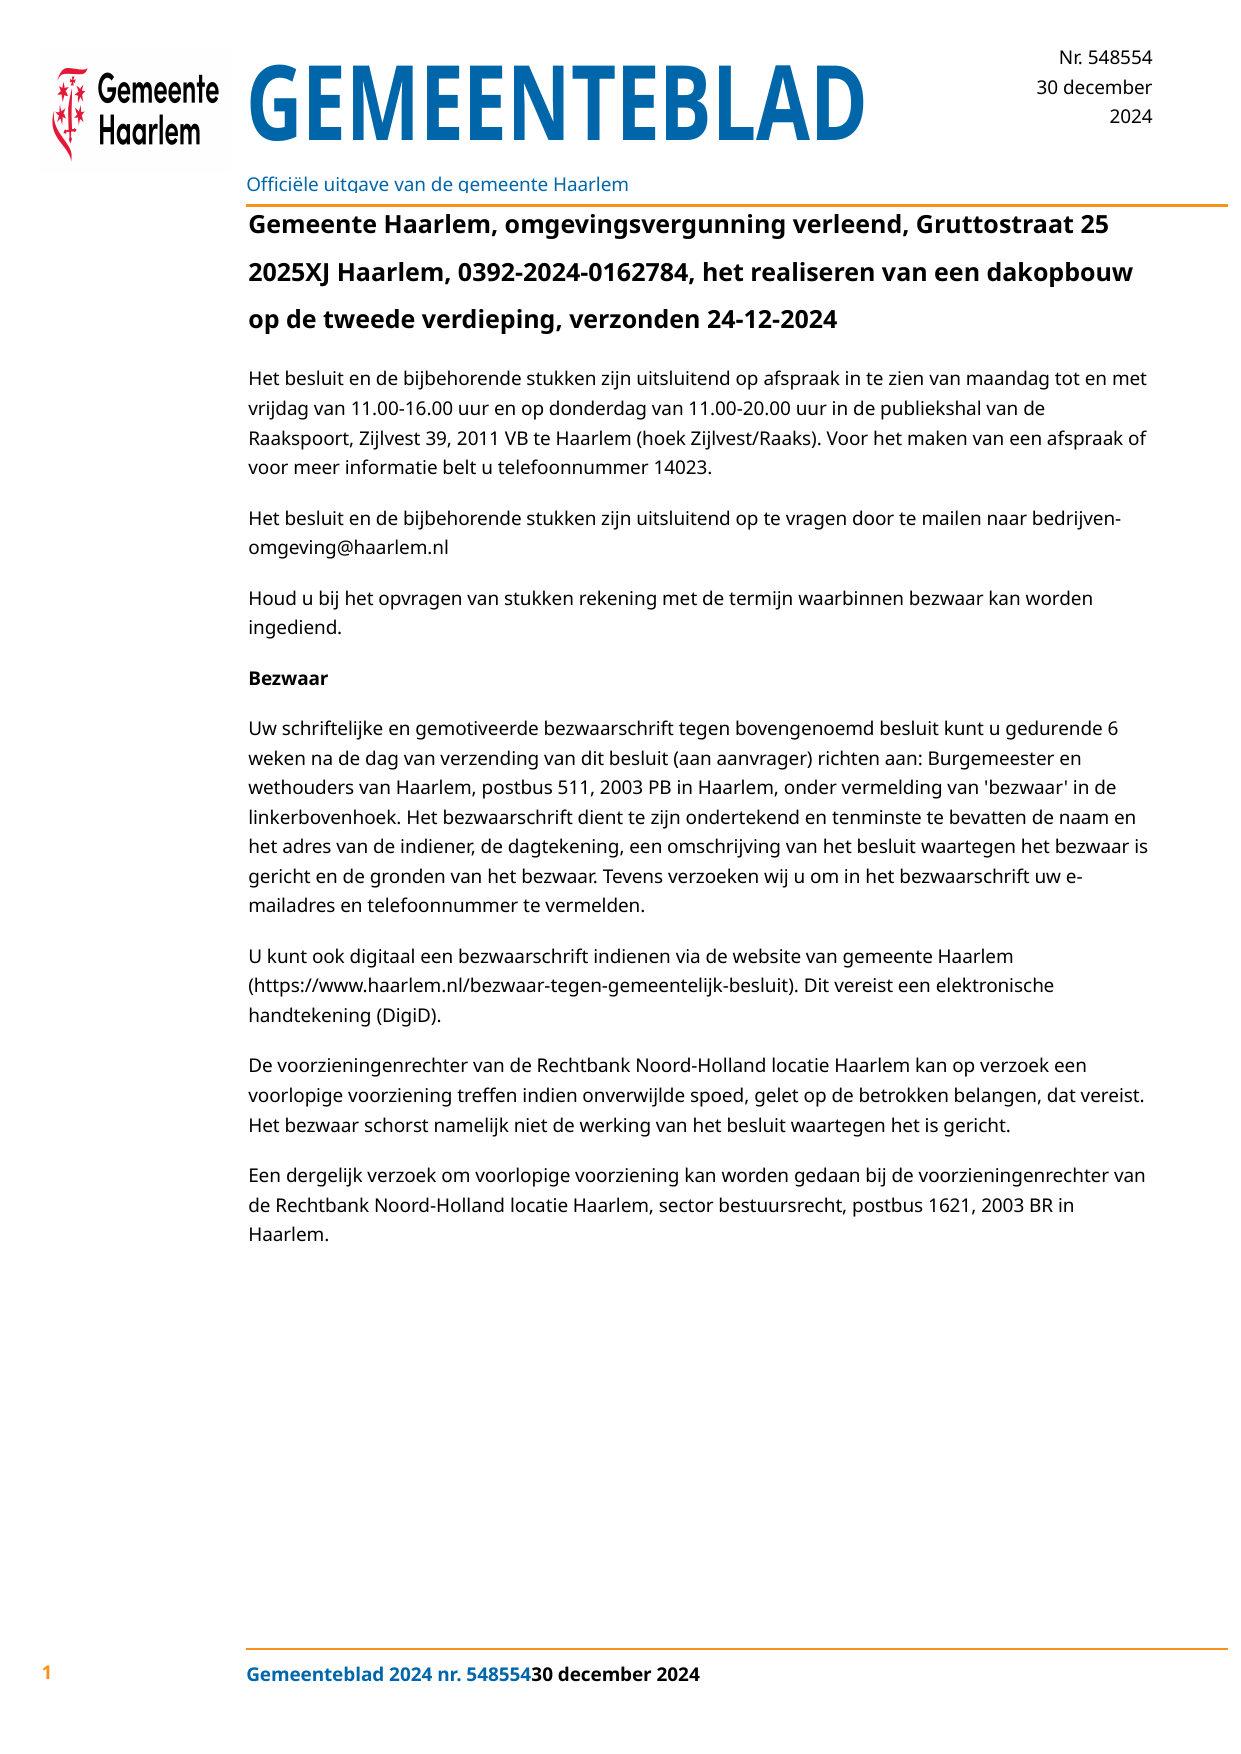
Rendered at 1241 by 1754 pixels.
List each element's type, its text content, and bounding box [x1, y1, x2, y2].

text Gemeente Haarlem, omgevingsvergunning verleend, Gruttostraat 25 2025XJ Haarlem, 0392-2024-0162784, het realiseren van een dakopbouw op de tweede verdieping, verzonden 24-12-2024 [248, 207, 1152, 336]
picture [41, 47, 231, 172]
text De voorzieningenrechter van de Rechtbank Noord-Holland locatie Haarlem kan op verzoek een voorlopige voorziening treffen indien onverwijlde spoed, gelet op de betrokken belangen, dat vereist. Het bezwaar schorst namelijk niet de werking van het besluit waartegen het is gericht. [248, 1053, 1152, 1137]
text Een dergelijk verzoek om voorlopige voorziening kan worden gedaan bij de voorzieningenrechter van de Rechtbank Noord-Holland locatie Haarlem, sector bestuursrecht, postbus 1621, 2003 BR in Haarlem. [248, 1162, 1152, 1247]
text Bezwaar [248, 665, 1152, 690]
text Uw schriftelijke en gemotiveerde bezwaarschrift tegen bovengenoemd besluit kunt u gedurende 6 weken na de dag van verzending van dit besluit (aan aanvrager) richten aan: Burgemeester en wethouders van Haarlem, postbus 511, 2003 PB in Haarlem, onder vermelding van 'bezwaar' in de linkerbovenhoek. Het bezwaarschrift dient te zijn ondertekend en tenminste te bevatten de naam en het adres van de indiener, de dagtekening, een omschrijving van het besluit waartegen het bezwaar is gericht en de gronden van het bezwaar. Tevens verzoeken wij u om in het bezwaarschrift uw e-mailadres en telefoonnummer te vermelden. [248, 715, 1152, 918]
text Houd u bij het opvragen van stukken rekening met de termijn waarbinnen bezwaar kan worden ingediend. [248, 585, 1152, 640]
text Het besluit en de bijbehorende stukken zijn uitsluitend op te vragen door te mailen naar bedrijven-omgeving@haarlem.nl [248, 505, 1152, 560]
text U kunt ook digitaal een bezwaarschrift indienen via de website van gemeente Haarlem (https://www.haarlem.nl/bezwaar-tegen-gemeentelijk-besluit). Dit vereist een elektronische handtekening (DigiD). [248, 943, 1152, 1028]
text Het besluit en de bijbehorende stukken zijn uitsluitend op afspraak in te zien van maandag tot en met vrijdag van 11.00-16.00 uur en op donderdag van 11.00-20.00 uur in de publiekshal van de Raakspoort, Zijlvest 39, 2011 VB te Haarlem (hoek Zijlvest/Raaks). Voor het maken van een afspraak of voor meer informatie belt u telefoonnummer 14023. [248, 366, 1152, 480]
